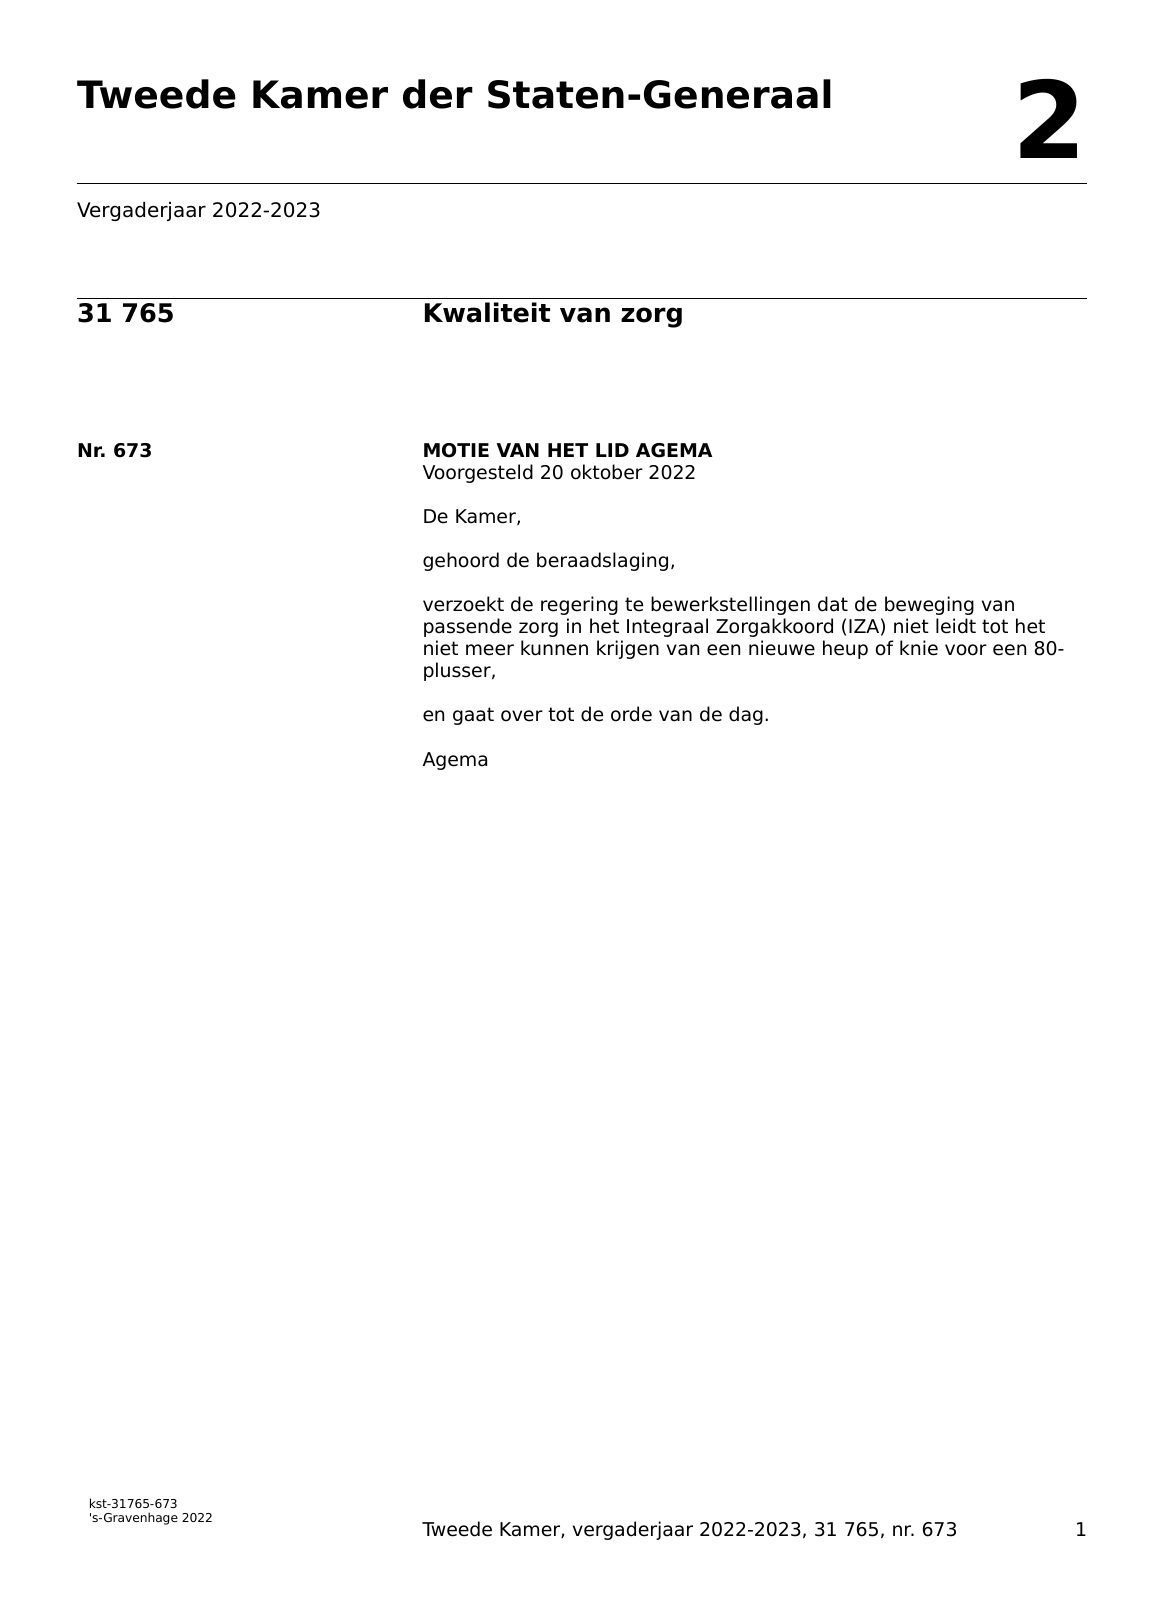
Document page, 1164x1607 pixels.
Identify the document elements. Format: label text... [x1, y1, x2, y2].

text gehoord de beraadslaging, [422, 550, 1087, 572]
subtitle 31 765 Kwaliteit van zorg [77, 299, 1087, 329]
text kst-31765-673 [88, 1497, 323, 1511]
text Agema [422, 748, 1087, 770]
table_header Tweede Kamer der Staten-Generaal [77, 59, 886, 183]
subtitle Nr. 673 MOTIE VAN HET LID AGEMA [77, 440, 1087, 462]
text 's-Gravenhage 2022 [88, 1511, 323, 1525]
text verzoekt de regering te bewerkstellingen dat de beweging van passende zorg in het Integraal Zorgakkoord (IZA) niet leidt tot het niet meer kunnen krijgen van een nieuwe heup of knie voor een 80-plusser, [422, 594, 1087, 682]
table_cell Vergaderjaar 2022-2023 [77, 184, 1087, 298]
table_header 2 [886, 59, 1087, 183]
text en gaat over tot de orde van de dag. [422, 704, 1087, 726]
text De Kamer, [422, 506, 1087, 528]
text Voorgesteld 20 oktober 2022 [422, 462, 1087, 484]
